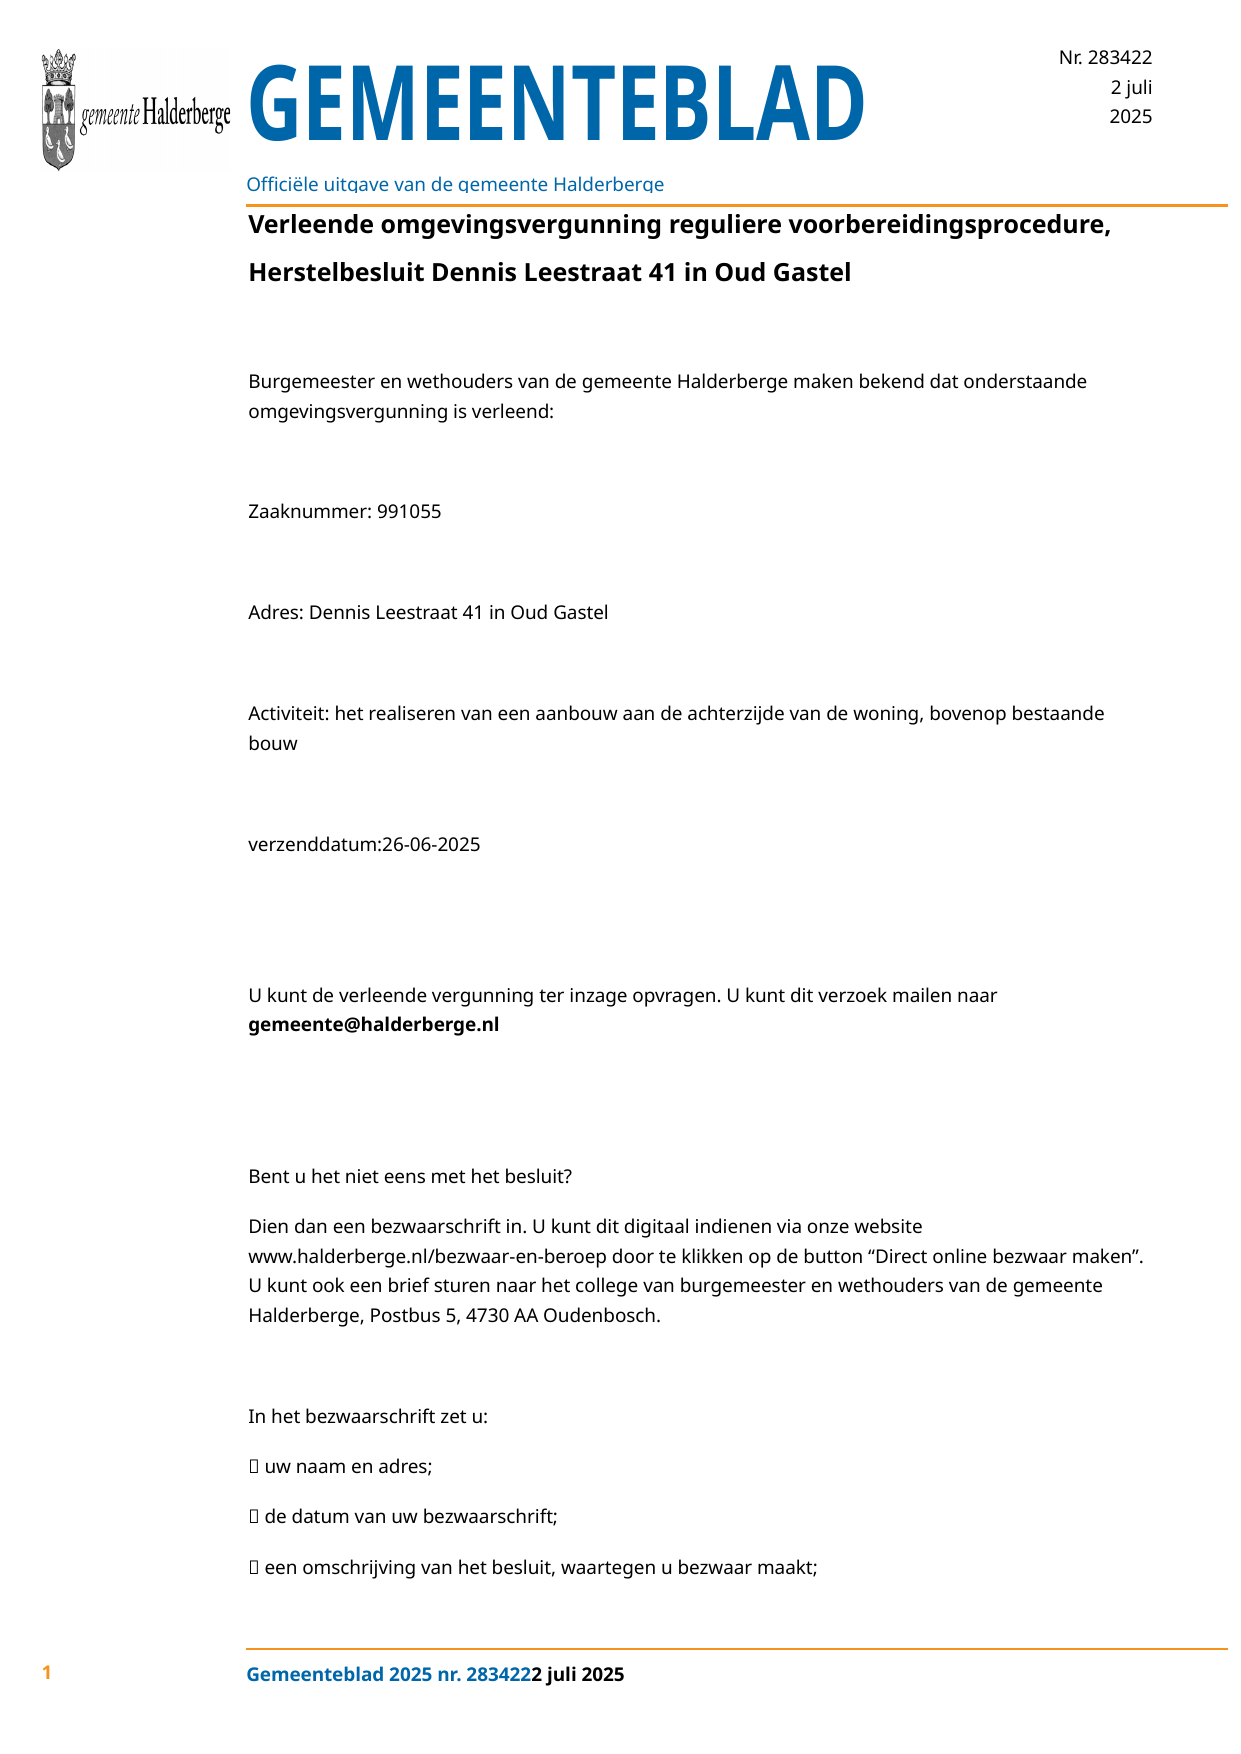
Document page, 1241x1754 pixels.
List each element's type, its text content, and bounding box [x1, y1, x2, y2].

picture [41, 47, 231, 172]
text In het bezwaarschrift zet u: [248, 1403, 1152, 1429]
text U kunt de verleende vergunning ter inzage opvragen. U kunt dit verzoek mailen naar gemeente@halderberge.nl [248, 982, 1152, 1037]
text Bent u het niet eens met het besluit? [248, 1163, 1152, 1189]
text  de datum van uw bezwaarschrift; [248, 1504, 1152, 1529]
text Adres: Dennis Leestraat 41 in Oud Gastel [248, 599, 1152, 625]
text Zaaknummer: 991055 [248, 499, 1152, 524]
text verzenddatum:26-06-2025 [248, 831, 1152, 857]
text Verleende omgevingsvergunning reguliere voorbereidingsprocedure, Herstelbesluit Dennis Leestraat 41 in Oud Gastel [248, 207, 1152, 288]
text Activiteit: het realiseren van een aanbouw aan de achterzijde van de woning, bovenop bestaande bouw [248, 700, 1152, 756]
text Dien dan een bezwaarschrift in. U kunt dit digitaal indienen via onze website www.halderberge.nl/bezwaar-en-beroep door te klikken op de button “Direct online bezwaar maken”. U kunt ook een brief sturen naar het college van burgemeester en wethouders van de gemeente Halderberge, Postbus 5, 4730 AA Oudenbosch. [248, 1213, 1152, 1328]
text  uw naam en adres; [248, 1453, 1152, 1479]
text Burgemeester en wethouders van de gemeente Halderberge maken bekend dat onderstaande omgevingsvergunning is verleend: [248, 368, 1152, 424]
text  een omschrijving van het besluit, waartegen u bezwaar maakt; [248, 1554, 1152, 1580]
